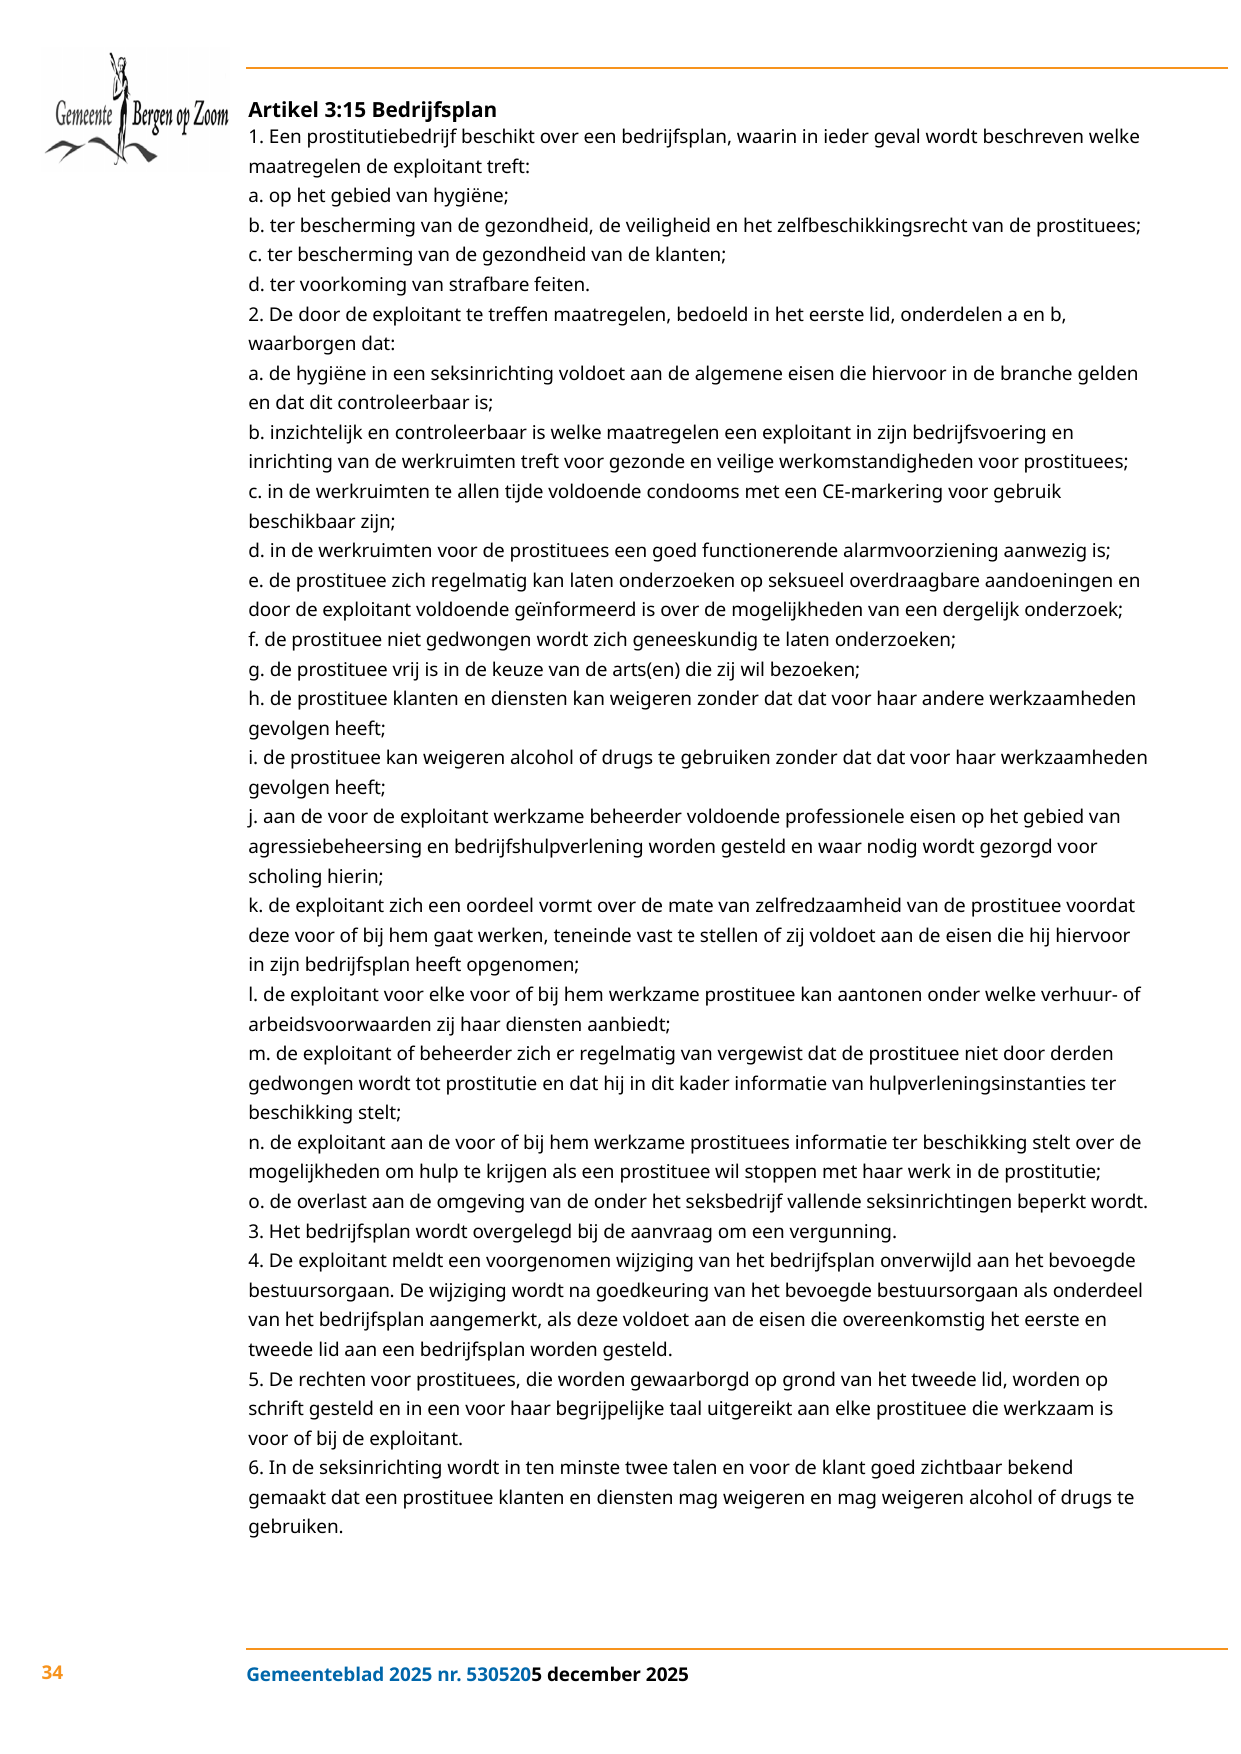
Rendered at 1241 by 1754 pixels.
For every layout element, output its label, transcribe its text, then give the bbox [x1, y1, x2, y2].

text 2. De door de exploitant te treffen maatregelen, bedoeld in het eerste lid, onderdelen a en b, waarborgen dat: [248, 301, 1152, 356]
text l. de exploitant voor elke voor of bij hem werkzame prostituee kan aantonen onder welke verhuur- of arbeidsvoorwaarden zij haar diensten aanbiedt; [248, 981, 1152, 1036]
text b. ter bescherming van de gezondheid, de veiligheid en het zelfbeschikkingsrecht van de prostituees; [248, 212, 1152, 238]
text n. de exploitant aan de voor of bij hem werkzame prostituees informatie ter beschikking stelt over de mogelijkheden om hulp te krijgen als een prostituee wil stoppen met haar werk in de prostitutie; [248, 1129, 1152, 1184]
picture [41, 47, 231, 172]
text 4. De exploitant meldt een voorgenomen wijziging van het bedrijfsplan onverwijld aan het bevoegde bestuursorgaan. De wijziging wordt na goedkeuring van het bevoegde bestuursorgaan als onderdeel van het bedrijfsplan aangemerkt, als deze voldoet aan de eisen die overeenkomstig het eerste en tweede lid aan een bedrijfsplan worden gesteld. [248, 1247, 1152, 1362]
text m. de exploitant of beheerder zich er regelmatig van vergewist dat de prostituee niet door derden gedwongen wordt tot prostitutie en dat hij in dit kader informatie van hulpverleningsinstanties ter beschikking stelt; [248, 1040, 1152, 1125]
text Artikel 3:15 Bedrijfsplan [248, 95, 1152, 123]
text j. aan de voor de exploitant werkzame beheerder voldoende professionele eisen op het gebied van agressiebeheersing en bedrijfshulpverlening worden gesteld en waar nodig wordt gezorgd voor scholing hierin; [248, 804, 1152, 888]
text c. in de werkruimten te allen tijde voldoende condooms met een CE-markering voor gebruik beschikbaar zijn; [248, 478, 1152, 533]
text 3. Het bedrijfsplan wordt overgelegd bij de aanvraag om een vergunning. [248, 1218, 1152, 1243]
text 1. Een prostitutiebedrijf beschikt over een bedrijfsplan, waarin in ieder geval wordt beschreven welke maatregelen de exploitant treft: [248, 123, 1152, 178]
text d. ter voorkoming van strafbare feiten. [248, 271, 1152, 297]
text h. de prostituee klanten en diensten kan weigeren zonder dat dat voor haar andere werkzaamheden gevolgen heeft; [248, 685, 1152, 741]
text d. in de werkruimten voor de prostituees een goed functionerende alarmvoorziening aanwezig is; [248, 537, 1152, 563]
text a. de hygiëne in een seksinrichting voldoet aan de algemene eisen die hiervoor in de branche gelden en dat dit controleerbaar is; [248, 360, 1152, 415]
text 5. De rechten voor prostituees, die worden gewaarborgd op grond van het tweede lid, worden op schrift gesteld en in een voor haar begrijpelijke taal uitgereikt aan elke prostituee die werkzaam is voor of bij de exploitant. [248, 1366, 1152, 1451]
text b. inzichtelijk en controleerbaar is welke maatregelen een exploitant in zijn bedrijfsvoering en inrichting van de werkruimten treft voor gezonde en veilige werkomstandigheden voor prostituees; [248, 419, 1152, 474]
text g. de prostituee vrij is in de keuze van de arts(en) die zij wil bezoeken; [248, 656, 1152, 681]
text c. ter bescherming van de gezondheid van de klanten; [248, 242, 1152, 267]
text i. de prostituee kan weigeren alcohol of drugs te gebruiken zonder dat dat voor haar werkzaamheden gevolgen heeft; [248, 744, 1152, 800]
text a. op het gebied van hygiëne; [248, 182, 1152, 208]
text o. de overlast aan de omgeving van de onder het seksbedrijf vallende seksinrichtingen beperkt wordt. [248, 1188, 1152, 1214]
text e. de prostituee zich regelmatig kan laten onderzoeken op seksueel overdraagbare aandoeningen en door de exploitant voldoende geïnformeerd is over de mogelijkheden van een dergelijk onderzoek; [248, 567, 1152, 622]
text 6. In de seksinrichting wordt in ten minste twee talen en voor de klant goed zichtbaar bekend gemaakt dat een prostituee klanten en diensten mag weigeren en mag weigeren alcohol of drugs te gebruiken. [248, 1454, 1152, 1539]
text k. de exploitant zich een oordeel vormt over de mate van zelfredzaamheid van de prostituee voordat deze voor of bij hem gaat werken, teneinde vast te stellen of zij voldoet aan de eisen die hij hiervoor in zijn bedrijfsplan heeft opgenomen; [248, 892, 1152, 977]
text f. de prostituee niet gedwongen wordt zich geneeskundig te laten onderzoeken; [248, 626, 1152, 652]
